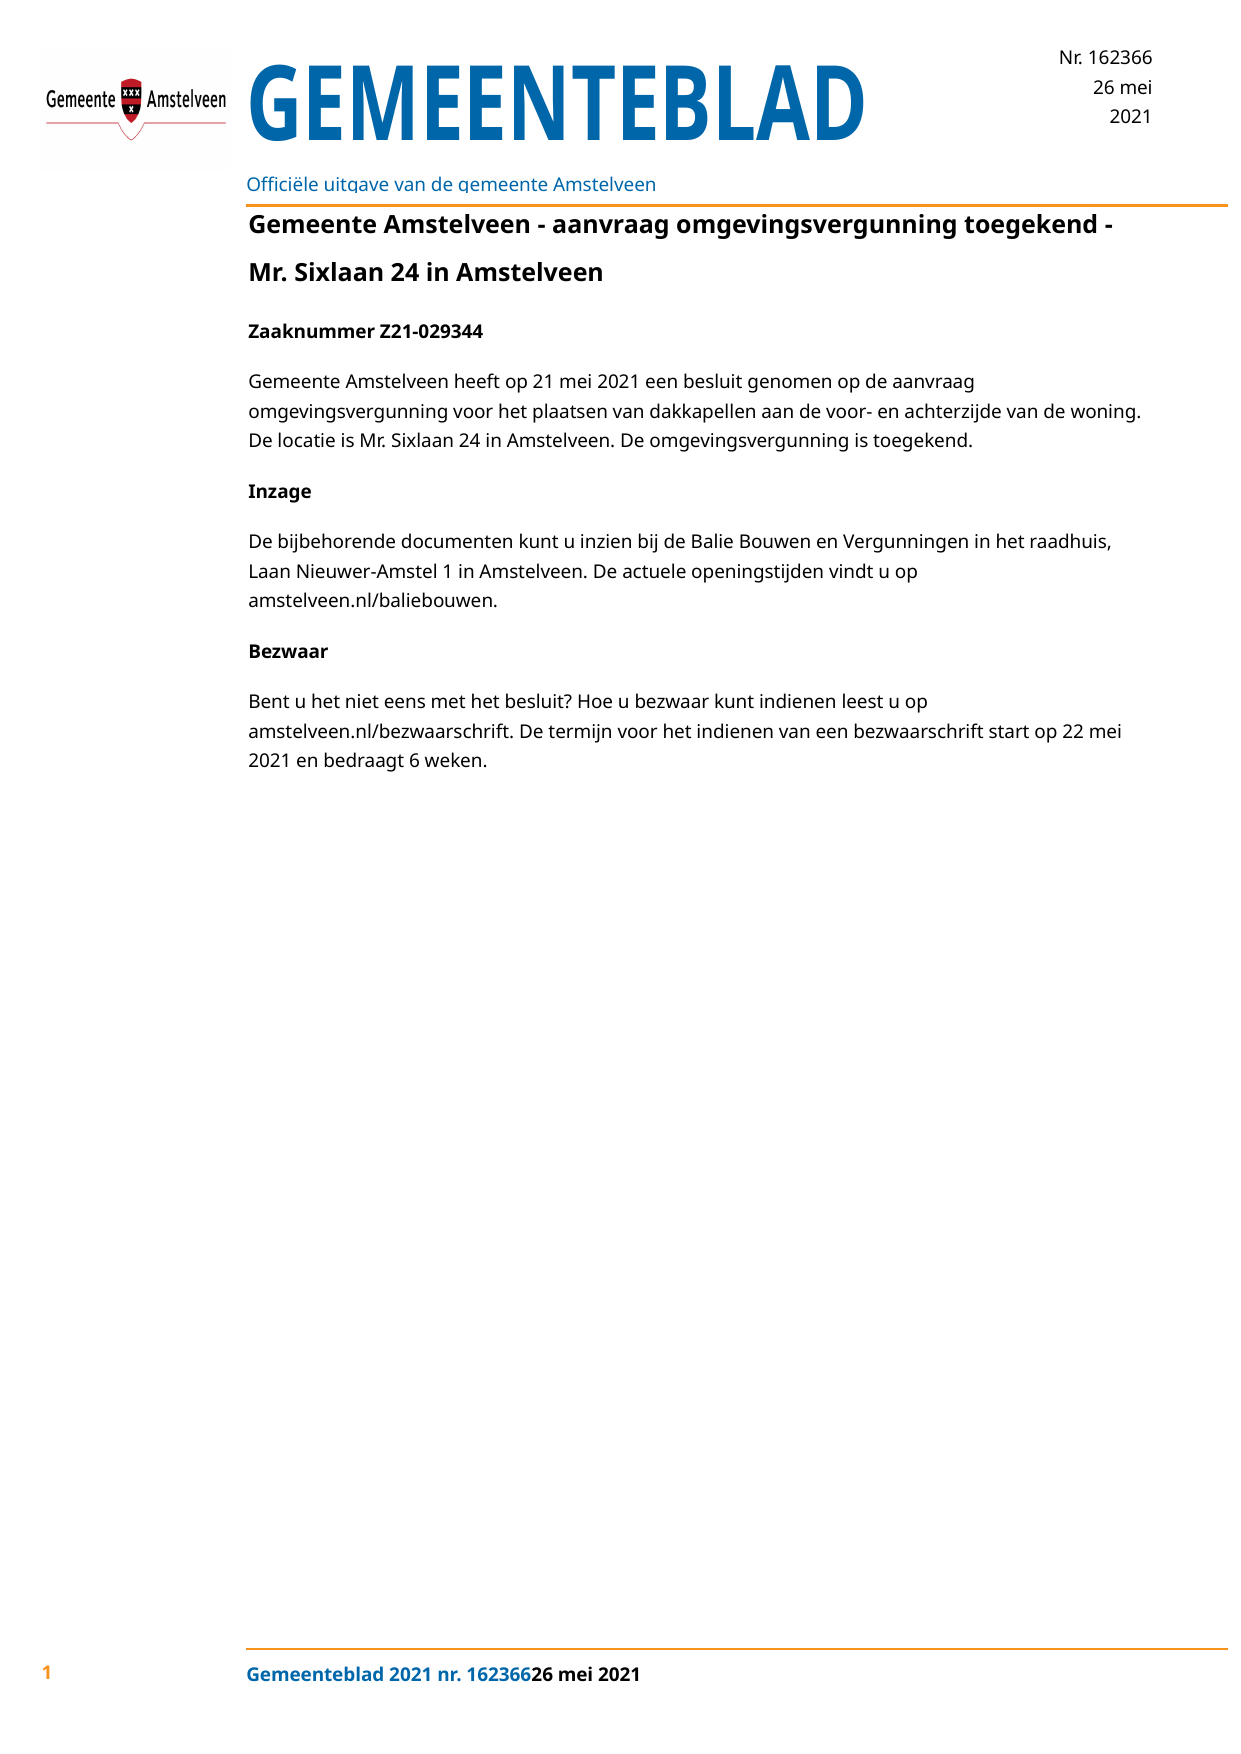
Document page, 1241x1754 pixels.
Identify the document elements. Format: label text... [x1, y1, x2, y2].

text De bijbehorende documenten kunt u inzien bij de Balie Bouwen en Vergunningen in het raadhuis, Laan Nieuwer-Amstel 1 in Amstelveen. De actuele openingstijden vindt u op amstelveen.nl/baliebouwen. [248, 528, 1152, 613]
text Zaaknummer Z21-029344 [248, 318, 1152, 344]
text Bent u het niet eens met het besluit? Hoe u bezwaar kunt indienen leest u op amstelveen.nl/bezwaarschrift. De termijn voor het indienen van een bezwaarschrift start op 22 mei 2021 en bedraagt 6 weken. [248, 688, 1152, 773]
text Bezwaar [248, 638, 1152, 664]
text Gemeente Amstelveen heeft op 21 mei 2021 een besluit genomen op de aanvraag omgevingsvergunning voor het plaatsen van dakkapellen aan de voor- en achterzijde van de woning. De locatie is Mr. Sixlaan 24 in Amstelveen. De omgevingsvergunning is toegekend. [248, 368, 1152, 453]
text Gemeente Amstelveen - aanvraag omgevingsvergunning toegekend - Mr. Sixlaan 24 in Amstelveen [248, 207, 1152, 288]
text Inzage [248, 478, 1152, 504]
picture [41, 47, 231, 172]
